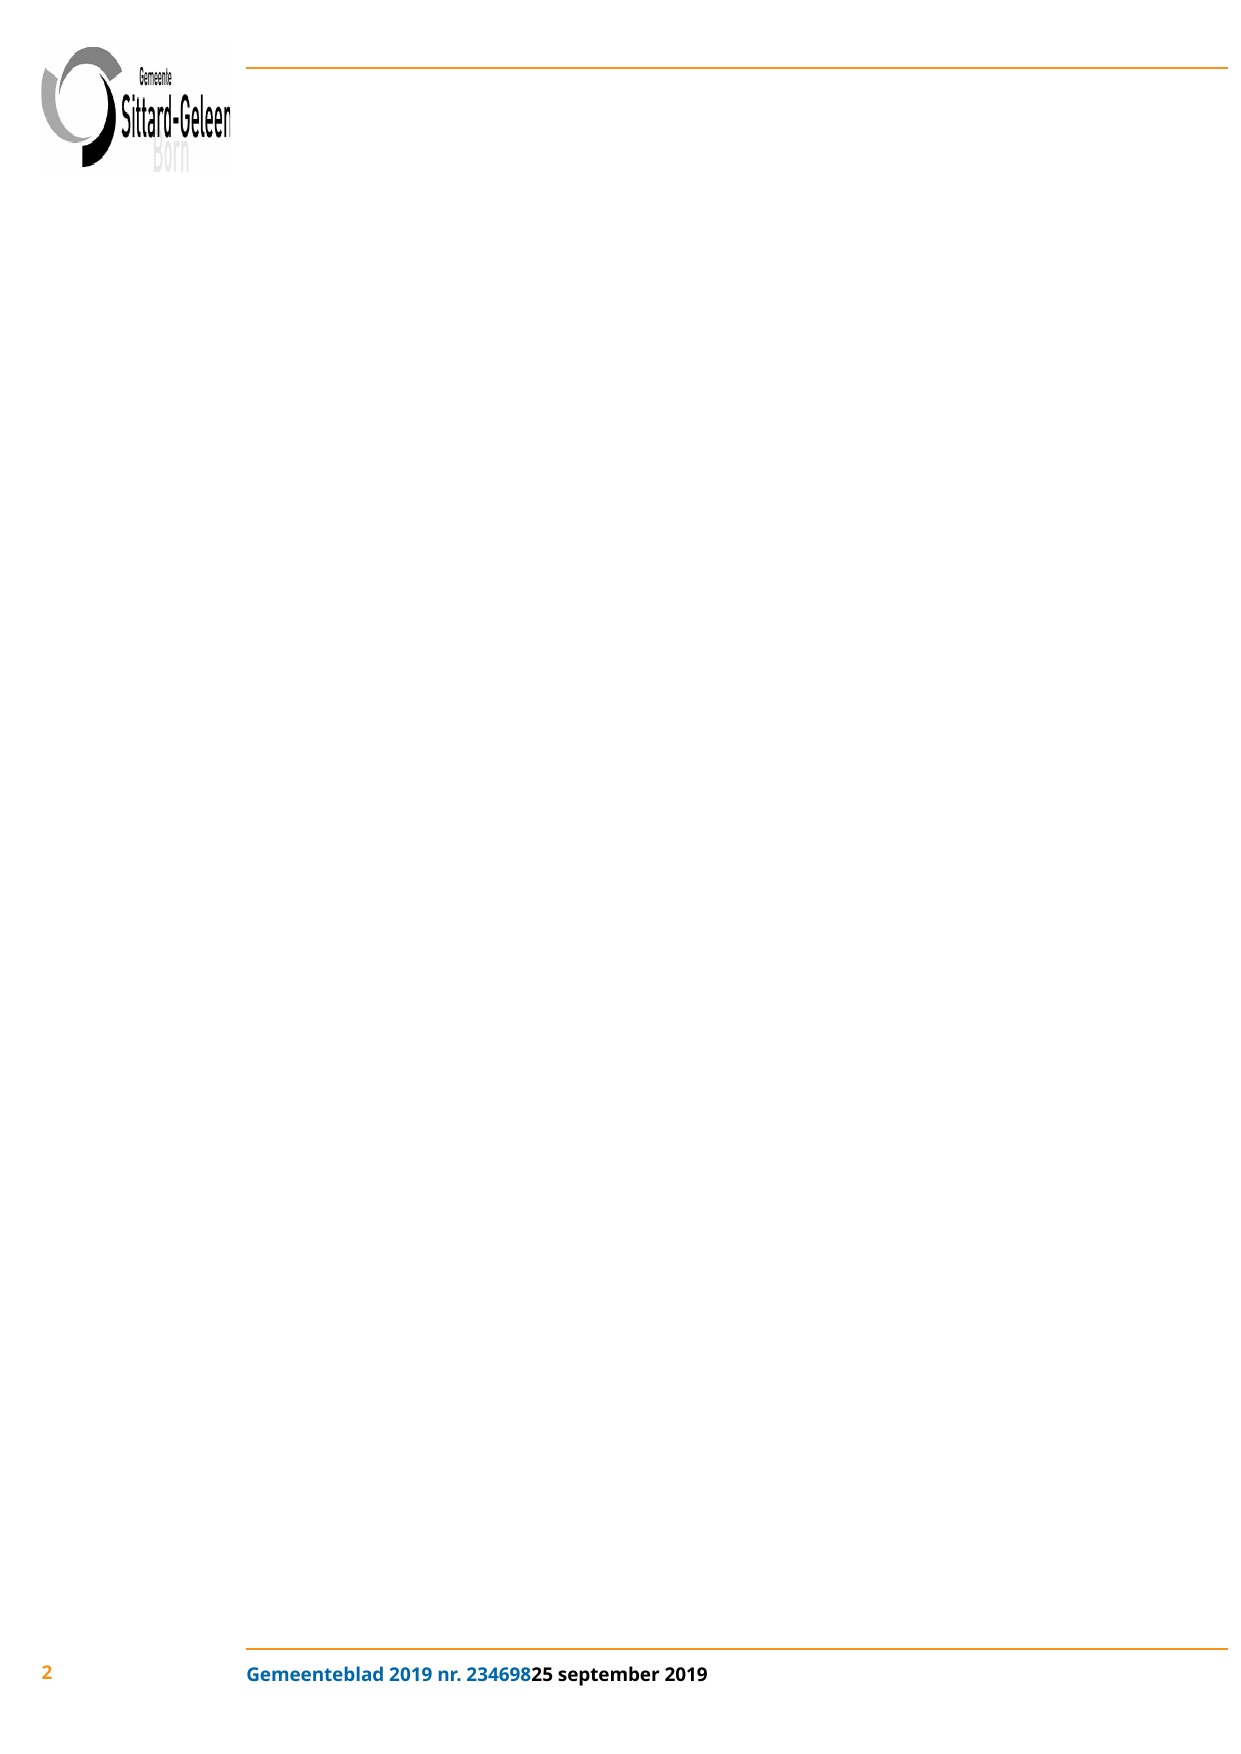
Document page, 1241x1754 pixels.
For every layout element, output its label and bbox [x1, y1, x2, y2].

picture [41, 47, 231, 172]
